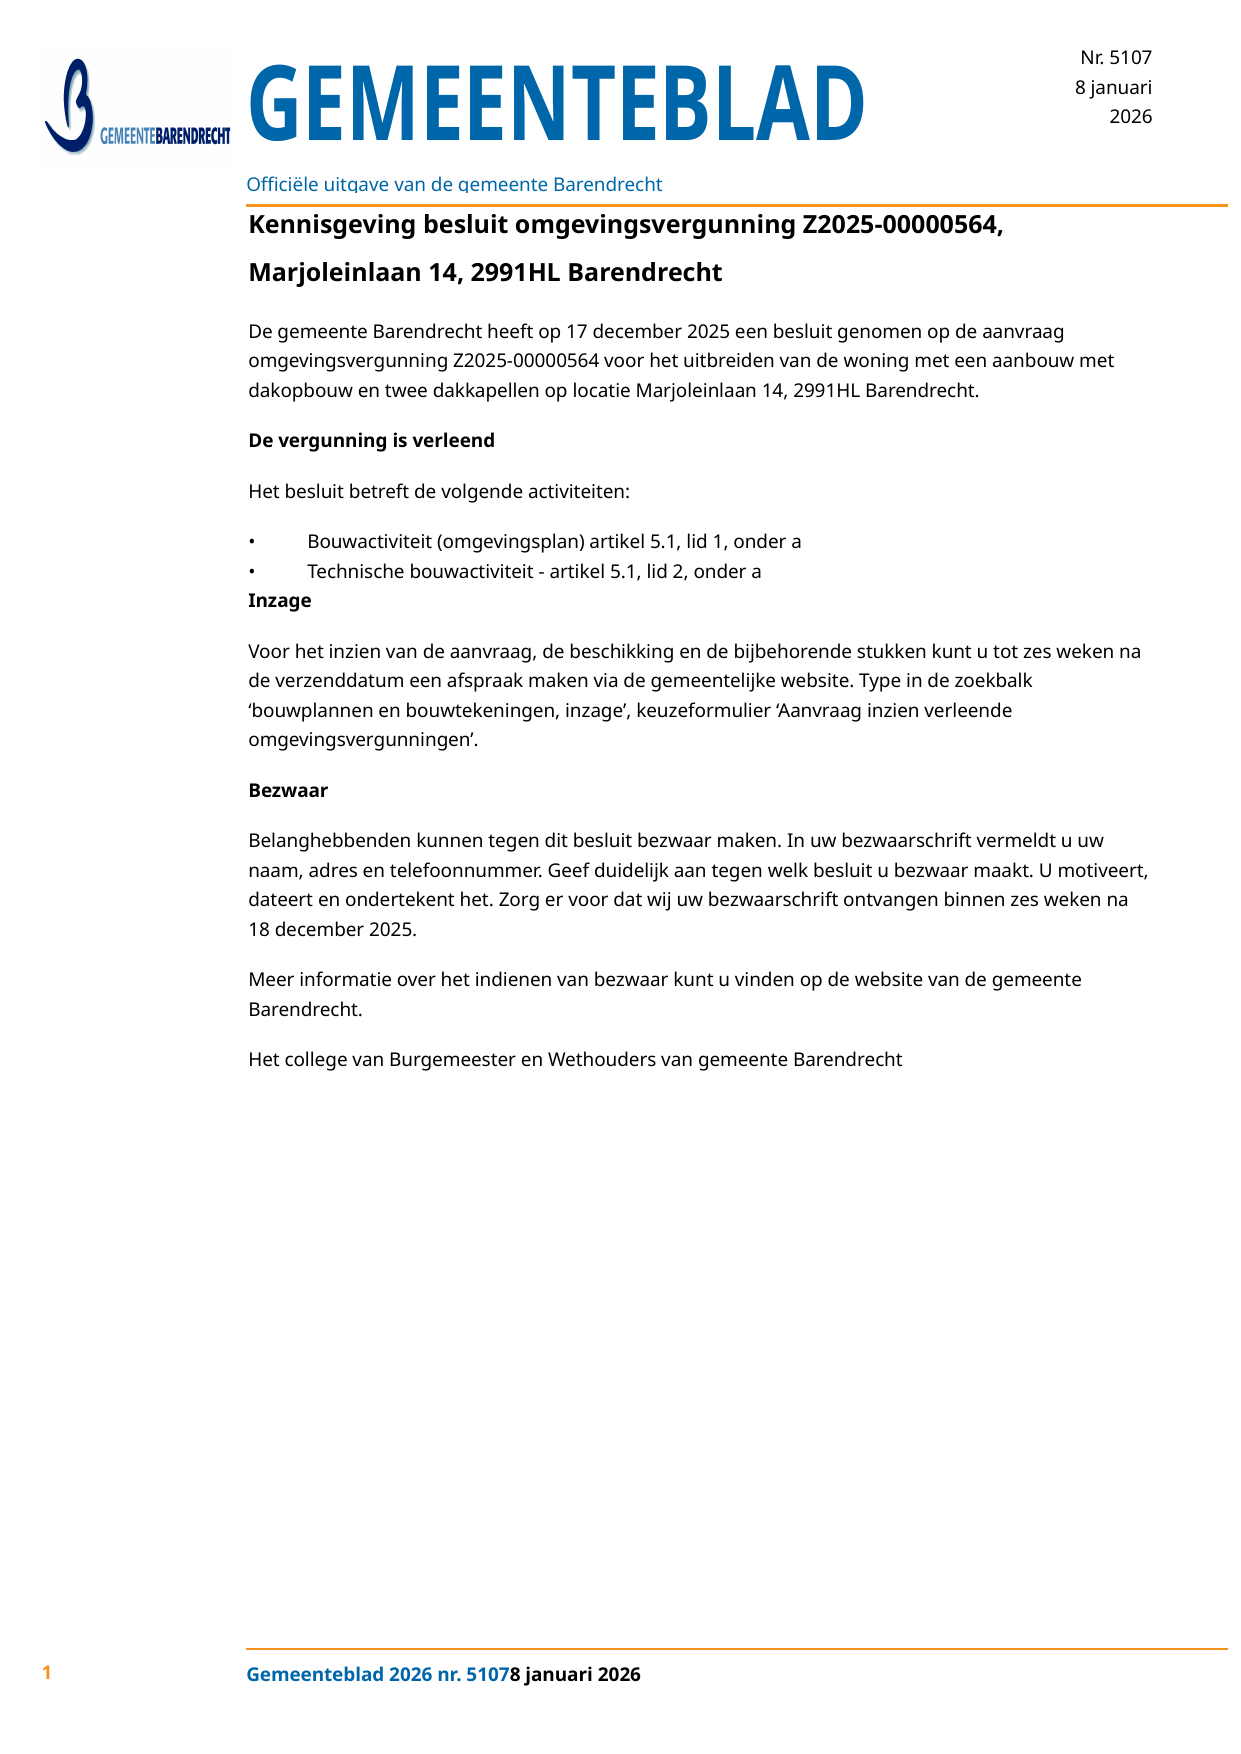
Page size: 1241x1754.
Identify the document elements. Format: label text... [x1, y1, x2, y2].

picture [41, 47, 231, 172]
text Inzage [248, 587, 1152, 613]
text Bezwaar [248, 777, 1152, 803]
text Voor het inzien van de aanvraag, de beschikking en de bijbehorende stukken kunt u tot zes weken na de verzenddatum een afspraak maken via de gemeentelijke website. Type in de zoekbalk ‘bouwplannen en bouwtekeningen, inzage’, keuzeformulier ‘Aanvraag inzien verleende omgevingsvergunningen’. [248, 638, 1152, 752]
text Kennisgeving besluit omgevingsvergunning Z2025-00000564, Marjoleinlaan 14, 2991HL Barendrecht [248, 207, 1152, 288]
text Meer informatie over het indienen van bezwaar kunt u vinden op de website van de gemeente Barendrecht. [248, 967, 1152, 1022]
text De gemeente Barendrecht heeft op 17 december 2025 een besluit genomen op de aanvraag omgevingsvergunning Z2025-00000564 voor het uitbreiden van de woning met een aanbouw met dakopbouw en twee dakkapellen op locatie Marjoleinlaan 14, 2991HL Barendrecht. [248, 318, 1152, 403]
text Het besluit betreft de volgende activiteiten: [248, 478, 1152, 504]
text Het college van Burgemeester en Wethouders van gemeente Barendrecht [248, 1047, 1152, 1072]
list Technische bouwactiviteit - artikel 5.1, lid 2, onder a [248, 558, 1152, 584]
text Belanghebbenden kunnen tegen dit besluit bezwaar maken. In uw bezwaarschrift vermeldt u uw naam, adres en telefoonnummer. Geef duidelijk aan tegen welk besluit u bezwaar maakt. U motiveert, dateert en ondertekent het. Zorg er voor dat wij uw bezwaarschrift ontvangen binnen zes weken na 18 december 2025. [248, 827, 1152, 942]
list Bouwactiviteit (omgevingsplan) artikel 5.1, lid 1, onder a [248, 528, 1152, 554]
text De vergunning is verleend [248, 427, 1152, 453]
